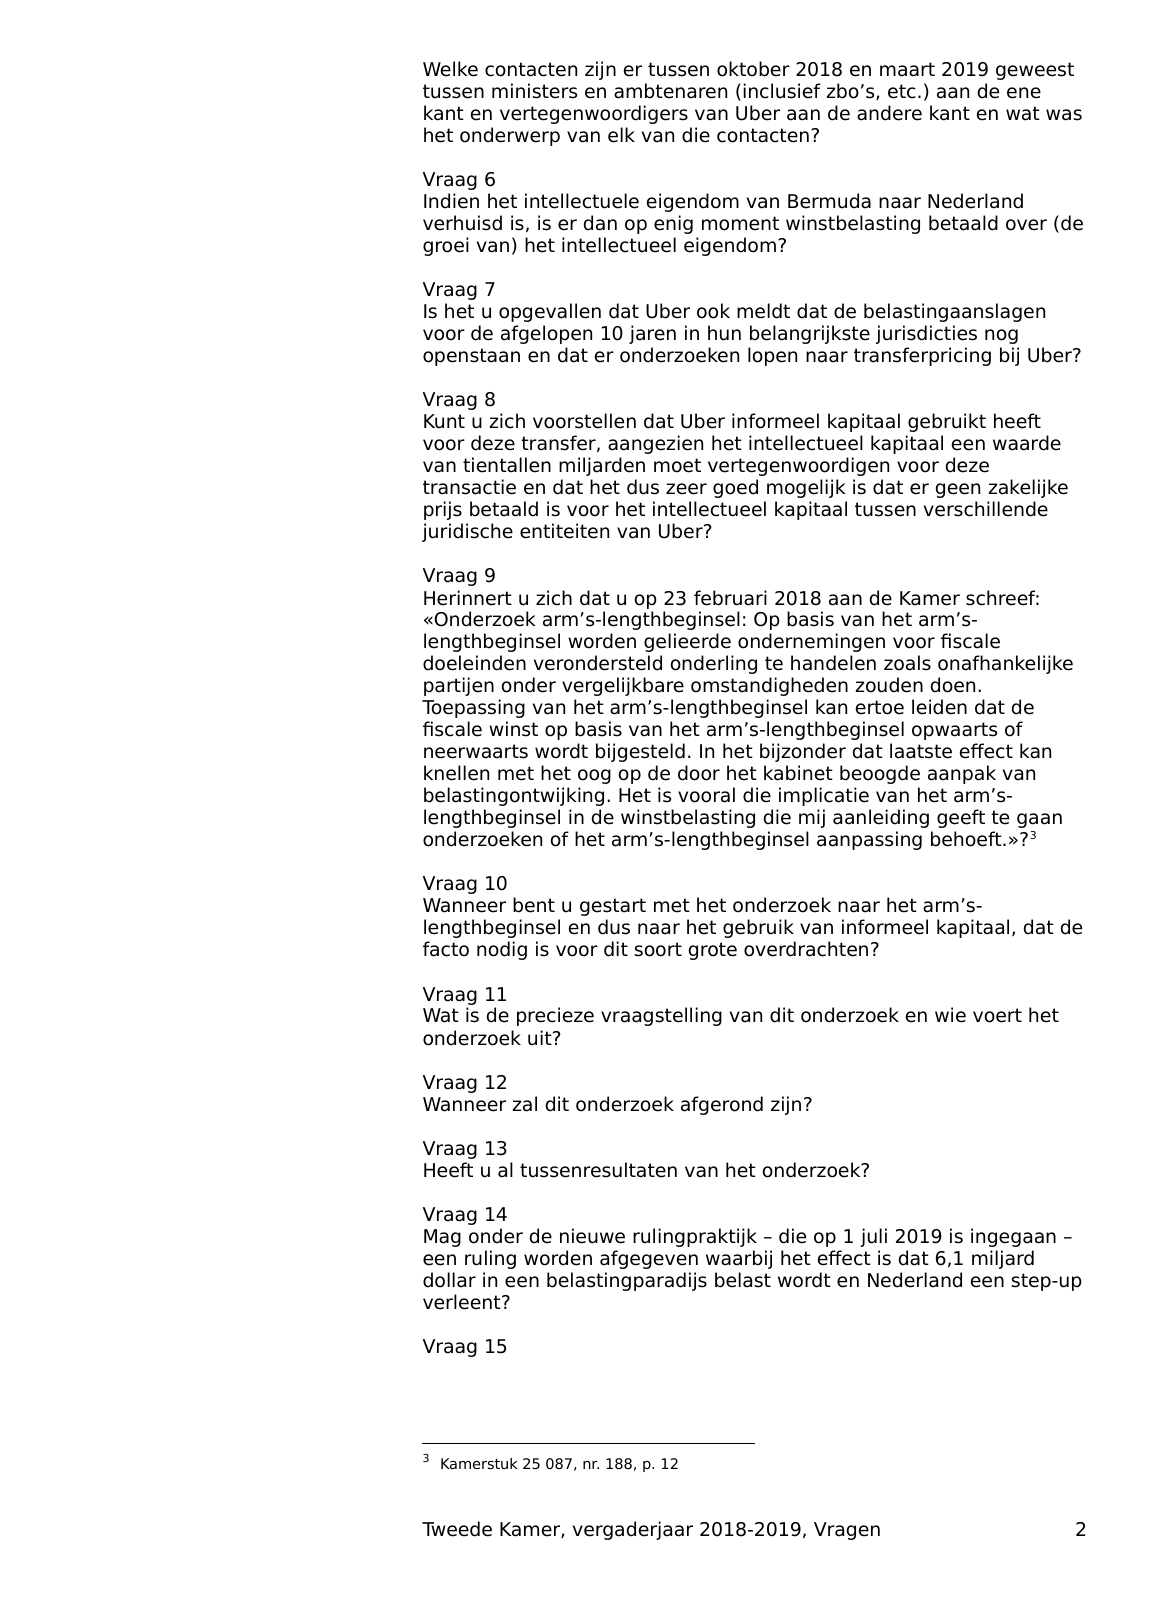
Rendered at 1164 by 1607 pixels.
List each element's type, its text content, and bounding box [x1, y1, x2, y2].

text Welke contacten zijn er tussen oktober 2018 en maart 2019 geweest tussen ministers en ambtenaren (inclusief zbo’s, etc.) aan de ene kant en vertegenwoordigers van Uber aan de andere kant en wat was het onderwerp van elk van die contacten? [422, 59, 1087, 147]
text Wanneer bent u gestart met het onderzoek naar het arm’s-lengthbeginsel en dus naar het gebruik van informeel kapitaal, dat de facto nodig is voor dit soort grote overdrachten? [422, 895, 1087, 961]
text Kunt u zich voorstellen dat Uber informeel kapitaal gebruikt heeft voor deze transfer, aangezien het intellectueel kapitaal een waarde van tientallen miljarden moet vertegenwoordigen voor deze transactie en dat het dus zeer goed mogelijk is dat er geen zakelijke prijs betaald is voor het intellectueel kapitaal tussen verschillende juridische entiteiten van Uber? [422, 411, 1087, 543]
text Vraag 13 [422, 1138, 1087, 1160]
text Indien het intellectuele eigendom van Bermuda naar Nederland verhuisd is, is er dan op enig moment winstbelasting betaald over (de groei van) het intellectueel eigendom? [422, 191, 1087, 257]
text Vraag 9 [422, 565, 1087, 587]
text Vraag 11 [422, 983, 1087, 1005]
text Vraag 6 [422, 169, 1087, 191]
text Mag onder de nieuwe rulingpraktijk – die op 1 juli 2019 is ingegaan – een ruling worden afgegeven waarbij het effect is dat 6,1 miljard dollar in een belastingparadijs belast wordt en Nederland een step-up verleent? [422, 1226, 1087, 1314]
text Heeft u al tussenresultaten van het onderzoek? [422, 1160, 1087, 1182]
text Vraag 15 [422, 1336, 1087, 1358]
text Wanneer zal dit onderzoek afgerond zijn? [422, 1093, 1087, 1116]
text Wat is de precieze vraagstelling van dit onderzoek en wie voert het onderzoek uit? [422, 1005, 1087, 1049]
text Vraag 14 [422, 1204, 1087, 1226]
text Vraag 7 [422, 279, 1087, 301]
text Kamerstuk 25 087, nr. 188, p. 12 [422, 1452, 1087, 1474]
text Vraag 10 [422, 873, 1087, 895]
text Is het u opgevallen dat Uber ook meldt dat de belastingaanslagen voor de afgelopen 10 jaren in hun belangrijkste jurisdicties nog openstaan en dat er onderzoeken lopen naar transferpricing bij Uber? [422, 301, 1087, 367]
text Vraag 12 [422, 1072, 1087, 1093]
text Vraag 8 [422, 389, 1087, 411]
text Herinnert u zich dat u op 23 februari 2018 aan de Kamer schreef: «Onderzoek arm’s-lengthbeginsel: Op basis van het arm’s-lengthbeginsel worden gelieerde ondernemingen voor fiscale doeleinden verondersteld onderling te handelen zoals onafhankelijke partijen onder vergelijkbare omstandigheden zouden doen. Toepassing van het arm’s-lengthbeginsel kan ertoe leiden dat de fiscale winst op basis van het arm’s-lengthbeginsel opwaarts of neerwaarts wordt bijgesteld. In het bijzonder dat laatste effect kan knellen met het oog op de door het kabinet beoogde aanpak van belastingontwijking. Het is vooral die implicatie van het arm’s-lengthbeginsel in de winstbelasting die mij aanleiding geeft te gaan onderzoeken of het arm’s-lengthbeginsel aanpassing behoeft.»? [422, 587, 1087, 851]
